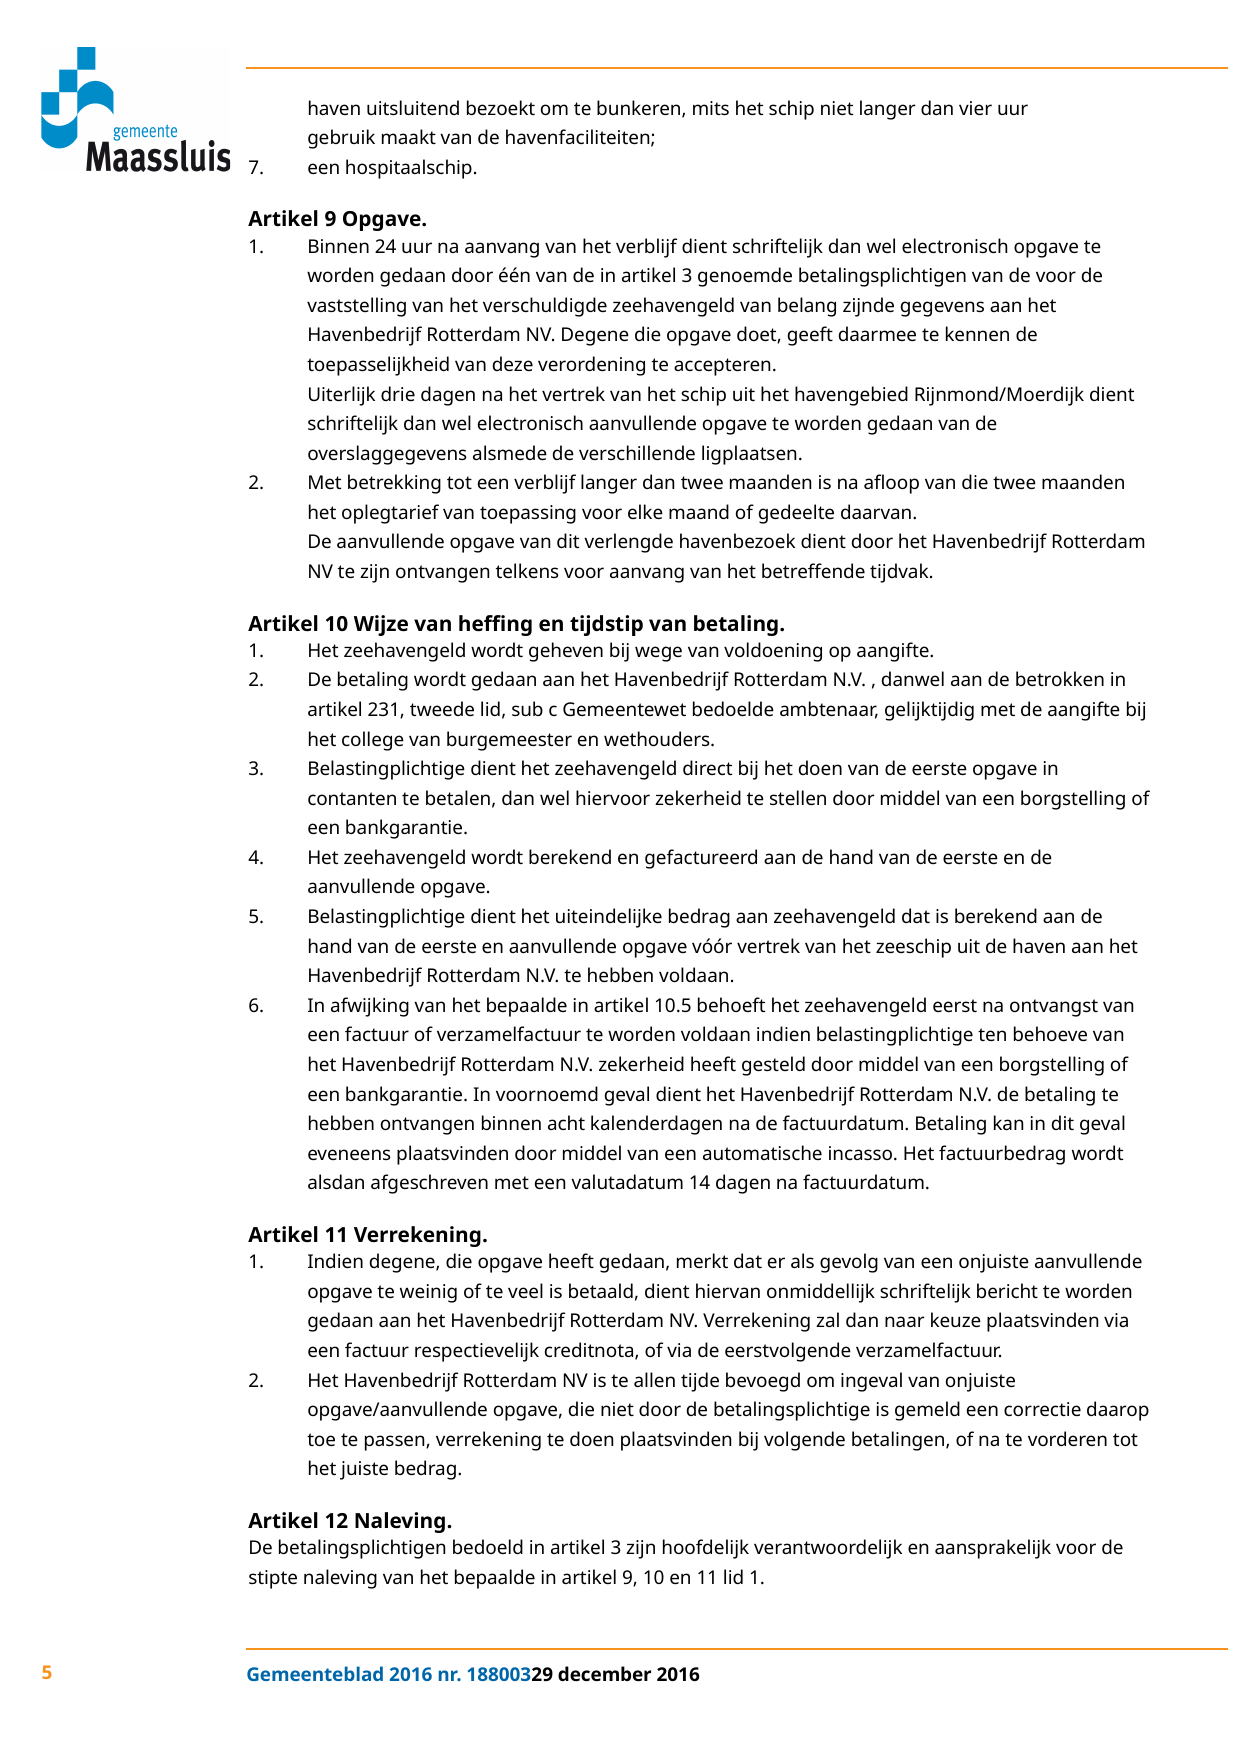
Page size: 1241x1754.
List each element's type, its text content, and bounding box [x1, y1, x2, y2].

list De betaling wordt gedaan aan het Havenbedrijf Rotterdam N.V. , danwel aan de betrokken in artikel 231, tweede lid, sub c Gemeentewet bedoelde ambtenaar, gelijktijdig met de aangifte bij het college van burgemeester en wethouders. [248, 667, 1152, 752]
list gebruik maakt van de havenfaciliteiten; [248, 124, 1152, 150]
list Het zeehavengeld wordt berekend en gefactureerd aan de hand van de eerste en de aanvullende opgave. [248, 844, 1152, 899]
list Belastingplichtige dient het zeehavengeld direct bij het doen van de eerste opgave in contanten te betalen, dan wel hiervoor zekerheid te stellen door middel van een borgstelling of een bankgarantie. [248, 755, 1152, 840]
picture [41, 47, 231, 172]
list Het zeehavengeld wordt geheven bij wege van voldoening op aangifte. [248, 637, 1152, 663]
list Indien degene, die opgave heeft gedaan, merkt dat er als gevolg van een onjuiste aanvullende opgave te weinig of te veel is betaald, dient hiervan onmiddellijk schriftelijk bericht te worden gedaan aan het Havenbedrijf Rotterdam NV. Verrekening zal dan naar keuze plaatsvinden via een factuur respectievelijk creditnota, of via de eerstvolgende verzamelfactuur. [248, 1248, 1152, 1363]
picture [41, 47, 77, 92]
list Binnen 24 uur na aanvang van het verblijf dient schriftelijk dan wel electronisch opgave te worden gedaan door één van de in artikel 3 genoemde betalingsplichtigen van de voor de vaststelling van het verschuldigde zeehavengeld van belang zijnde gegevens aan het Havenbedrijf Rotterdam NV. Degene die opgave doet, geeft daarmee te kennen de toepasselijkheid van deze verordening te accepteren. [248, 233, 1152, 377]
list haven uitsluitend bezoekt om te bunkeren, mits het schip niet langer dan vier uur [248, 95, 1152, 121]
list een hospitaalschip. [248, 154, 1152, 180]
text Artikel 12 Naleving. [248, 1506, 1152, 1534]
list De aanvullende opgave van dit verlengde havenbezoek dient door het Havenbedrijf Rotterdam NV te zijn ontvangen telkens voor aanvang van het betreffende tijdvak. [248, 529, 1152, 584]
list In afwijking van het bepaalde in artikel 10.5 behoeft het zeehavengeld eerst na ontvangst van een factuur of verzamelfactuur te worden voldaan indien belastingplichtige ten behoeve van het Havenbedrijf Rotterdam N.V. zekerheid heeft gesteld door middel van een borgstelling of een bankgarantie. In voornoemd geval dient het Havenbedrijf Rotterdam N.V. de betaling te hebben ontvangen binnen acht kalenderdagen na de factuurdatum. Betaling kan in dit geval eveneens plaatsvinden door middel van een automatische incasso. Het factuurbedrag wordt alsdan afgeschreven met een valutadatum 14 dagen na factuurdatum. [248, 992, 1152, 1195]
text Artikel 10 Wijze van heffing en tijdstip van betaling. [248, 609, 1152, 637]
text Artikel 9 Opgave. [248, 204, 1152, 233]
list Uiterlijk drie dagen na het vertrek van het schip uit het havengebied Rijnmond/Moerdijk dient schriftelijk dan wel electronisch aanvullende opgave te worden gedaan van de overslaggegevens alsmede de verschillende ligplaatsen. [248, 381, 1152, 466]
list Het Havenbedrijf Rotterdam NV is te allen tijde bevoegd om ingeval van onjuiste opgave/aanvullende opgave, die niet door de betalingsplichtige is gemeld een correctie daarop toe te passen, verrekening te doen plaatsvinden bij volgende betalingen, of na te vorderen tot het juiste bedrag. [248, 1367, 1152, 1481]
text De betalingsplichtigen bedoeld in artikel 3 zijn hoofdelijk verantwoordelijk en aansprakelijk voor de stipte naleving van het bepaalde in artikel 9, 10 en 11 lid 1. [248, 1534, 1152, 1590]
list Belastingplichtige dient het uiteindelijke bedrag aan zeehavengeld dat is berekend aan de hand van de eerste en aanvullende opgave vóór vertrek van het zeeschip uit de haven aan het Havenbedrijf Rotterdam N.V. te hebben voldaan. [248, 903, 1152, 988]
text Artikel 11 Verrekening. [248, 1220, 1152, 1248]
list Met betrekking tot een verblijf langer dan twee maanden is na afloop van die twee maanden het oplegtarief van toepassing voor elke maand of gedeelte daarvan. [248, 469, 1152, 525]
